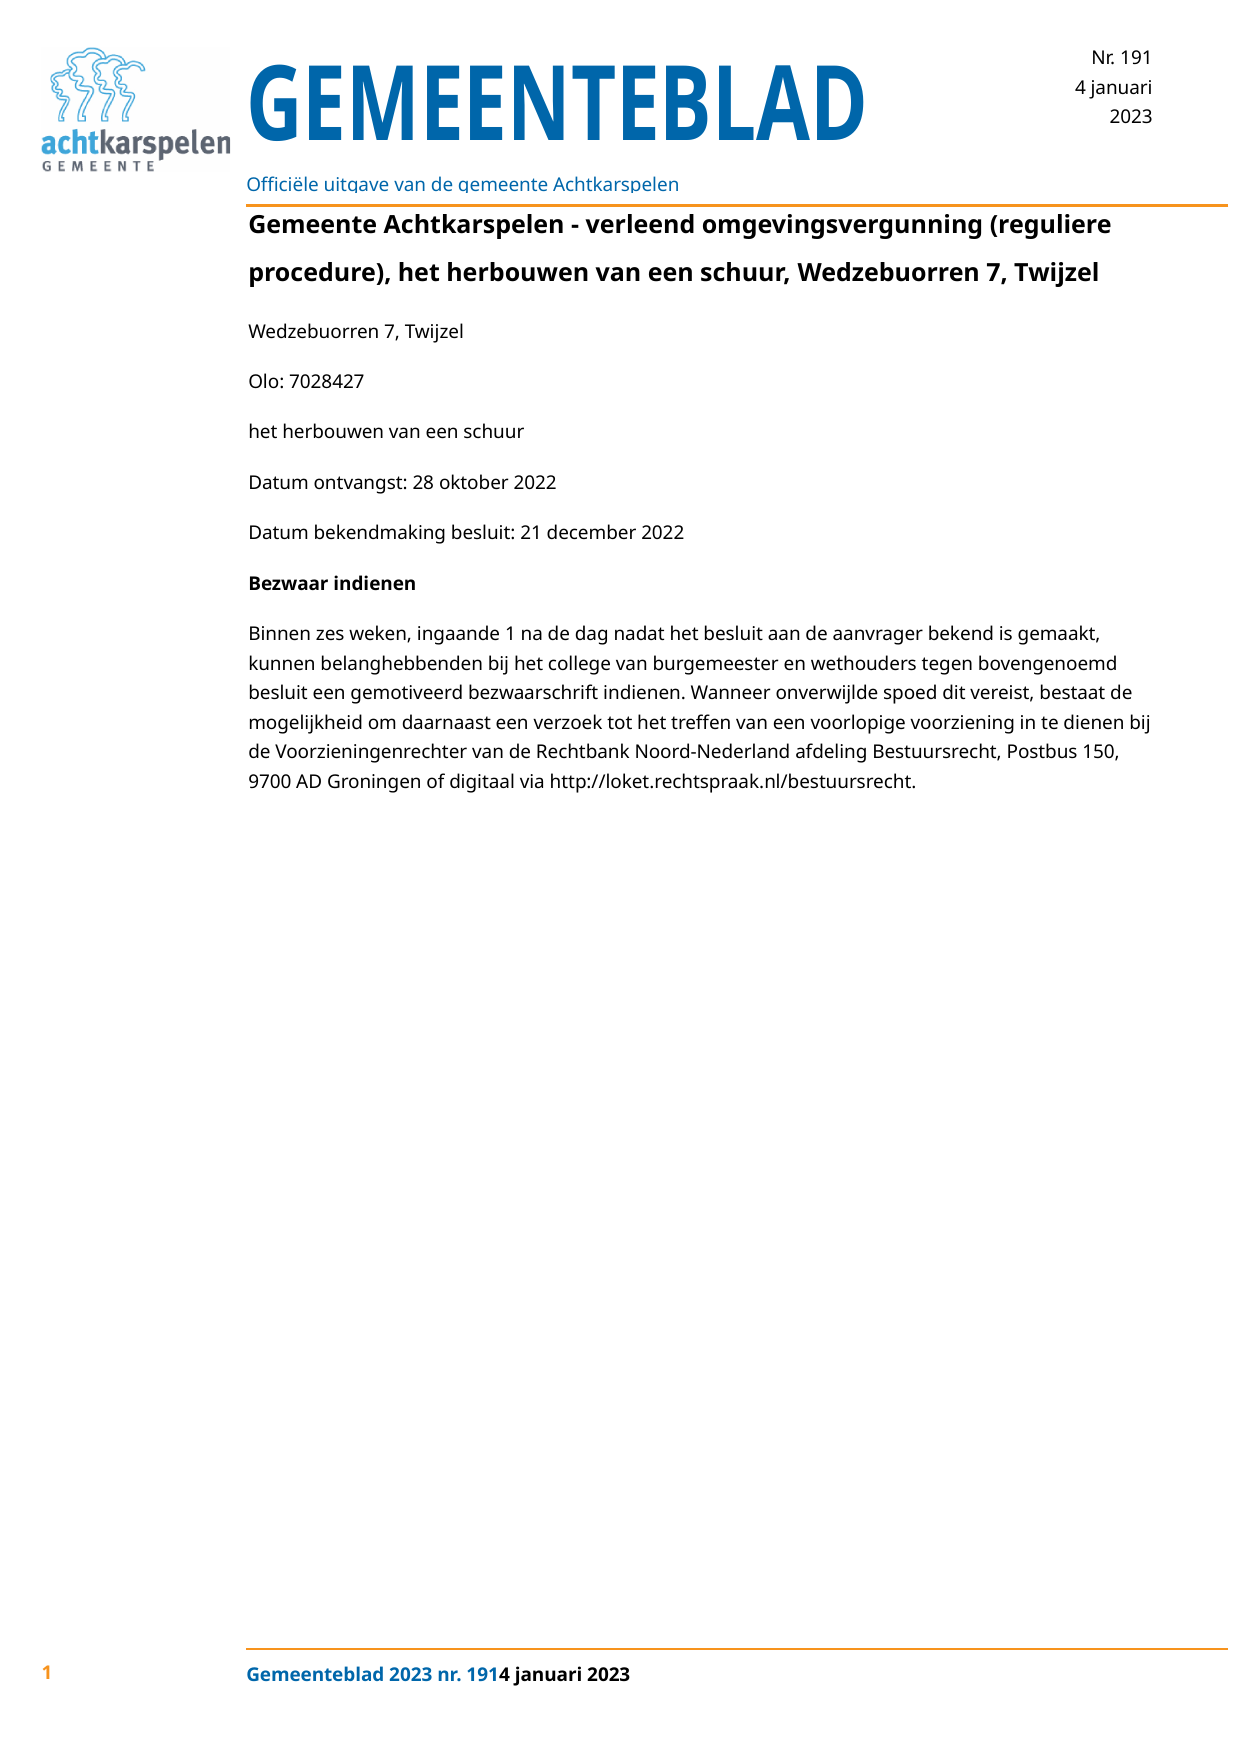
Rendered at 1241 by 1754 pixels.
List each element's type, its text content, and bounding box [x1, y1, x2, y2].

text Datum bekendmaking besluit: 21 december 2022 [248, 519, 1152, 545]
text Bezwaar indienen [248, 570, 1152, 596]
text Wedzebuorren 7, Twijzel [248, 318, 1152, 344]
text het herbouwen van een schuur [248, 419, 1152, 444]
text Gemeente Achtkarspelen - verleend omgevingsvergunning (reguliere procedure), het herbouwen van een schuur, Wedzebuorren 7, Twijzel [248, 207, 1152, 288]
text Datum ontvangst: 28 oktober 2022 [248, 469, 1152, 495]
text Olo: 7028427 [248, 368, 1152, 394]
picture [41, 47, 231, 172]
text Binnen zes weken, ingaande 1 na de dag nadat het besluit aan de aanvrager bekend is gemaakt, kunnen belanghebbenden bij het college van burgemeester en wethouders tegen bovengenoemd besluit een gemotiveerd bezwaarschrift indienen. Wanneer onverwijlde spoed dit vereist, bestaat de mogelijkheid om daarnaast een verzoek tot het treffen van een voorlopige voorziening in te dienen bij de Voorzieningenrechter van de Rechtbank Noord-Nederland afdeling Bestuursrecht, Postbus 150, 9700 AD Groningen of digitaal via http://loket.rechtspraak.nl/bestuursrecht. [248, 620, 1152, 794]
